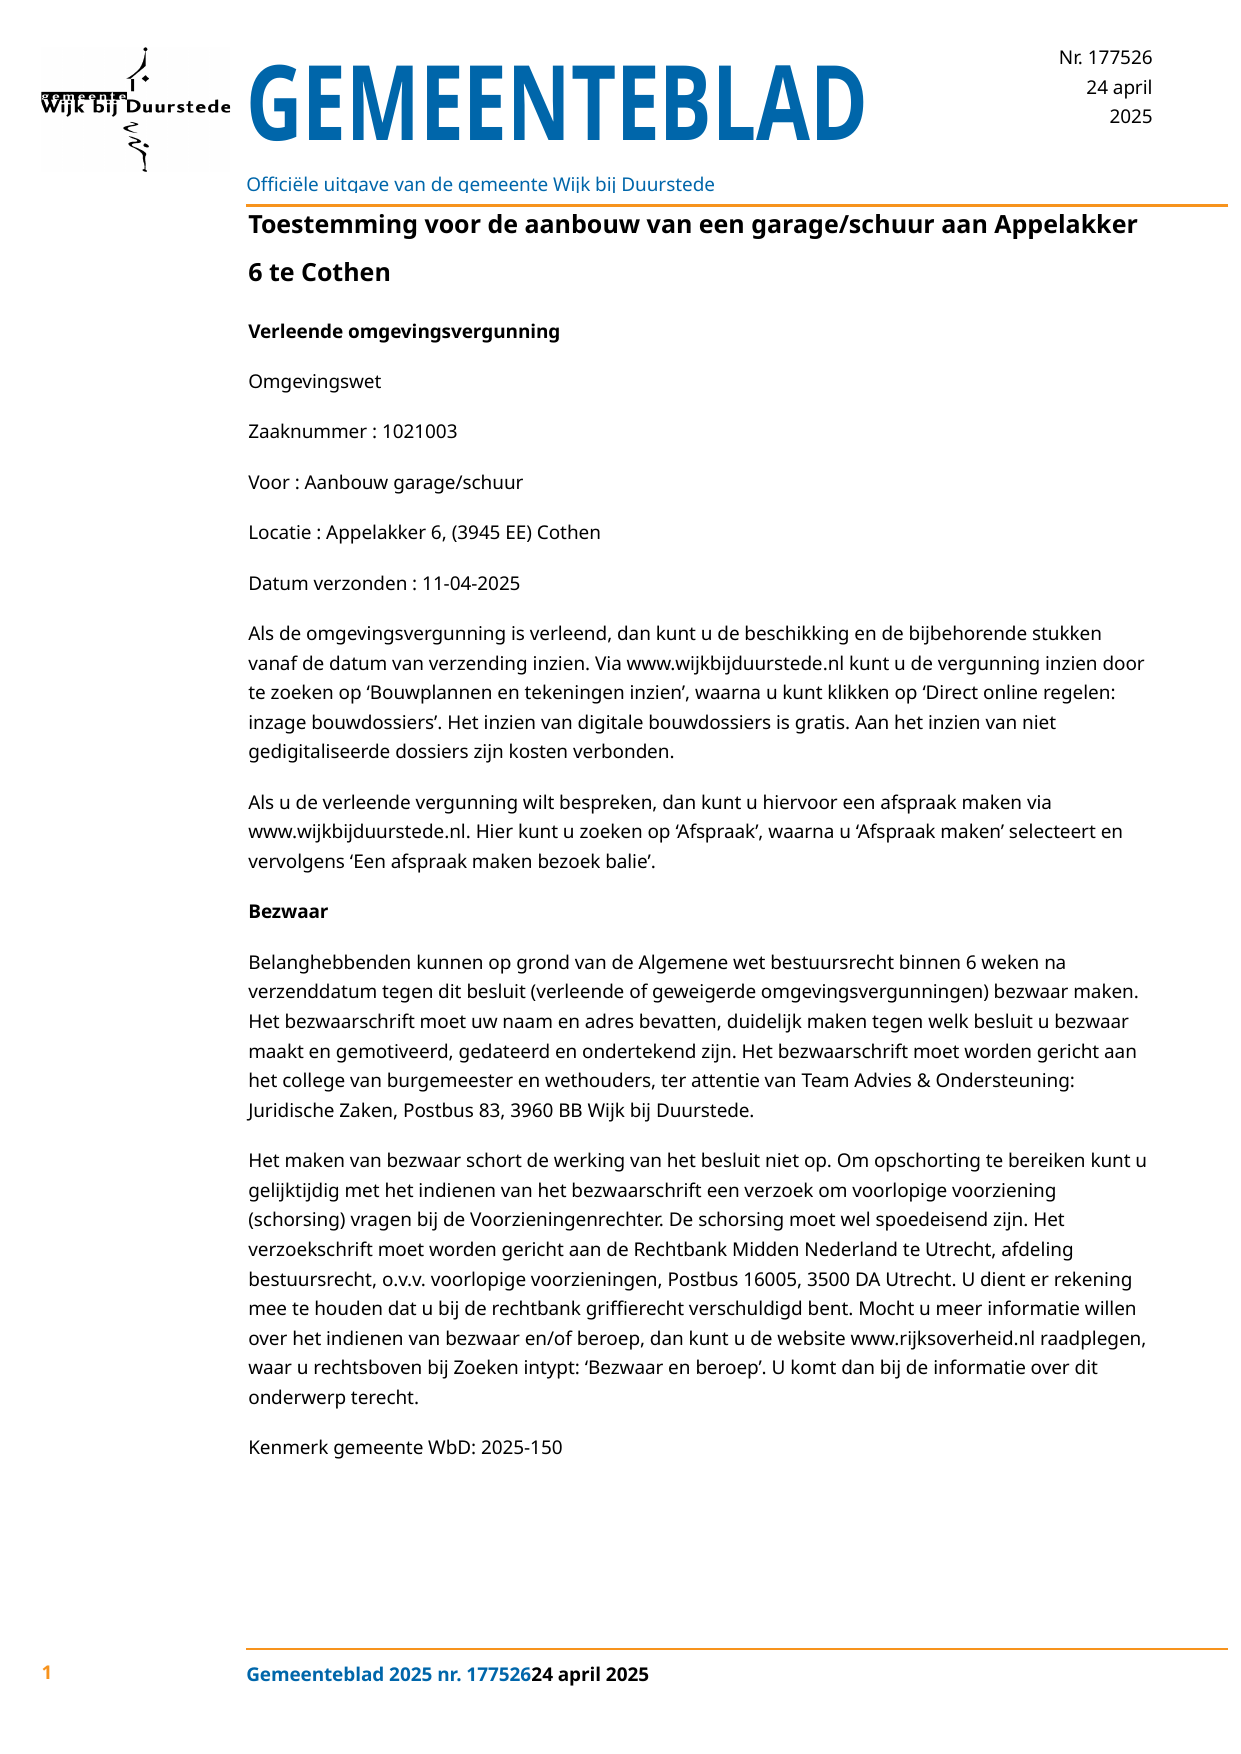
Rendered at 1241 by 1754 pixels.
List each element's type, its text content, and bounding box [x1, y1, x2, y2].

text Datum verzonden : 11-04-2025 [248, 570, 1152, 596]
text Zaaknummer : 1021003 [248, 419, 1152, 444]
text Als de omgevingsvergunning is verleend, dan kunt u de beschikking en de bijbehorende stukken vanaf de datum van verzending inzien. Via www.wijkbijduurstede.nl kunt u de vergunning inzien door te zoeken op ‘Bouwplannen en tekeningen inzien’, waarna u kunt klikken op ‘Direct online regelen: inzage bouwdossiers’. Het inzien van digitale bouwdossiers is gratis. Aan het inzien van niet gedigitaliseerde dossiers zijn kosten verbonden. [248, 620, 1152, 764]
text Toestemming voor de aanbouw van een garage/schuur aan Appelakker 6 te Cothen [248, 207, 1152, 288]
text Kenmerk gemeente WbD: 2025-150 [248, 1434, 1152, 1460]
text Locatie : Appelakker 6, (3945 EE) Cothen [248, 519, 1152, 545]
text Voor : Aanbouw garage/schuur [248, 469, 1152, 495]
text Het maken van bezwaar schort de werking van het besluit niet op. Om opschorting te bereiken kunt u gelijktijdig met het indienen van het bezwaarschrift een verzoek om voorlopige voorziening (schorsing) vragen bij de Voorzieningenrechter. De schorsing moet wel spoedeisend zijn. Het verzoekschrift moet worden gericht aan de Rechtbank Midden Nederland te Utrecht, afdeling bestuursrecht, o.v.v. voorlopige voorzieningen, Postbus 16005, 3500 DA Utrecht. U dient er rekening mee te houden dat u bij de rechtbank griffierecht verschuldigd bent. Mocht u meer informatie willen over het indienen van bezwaar en/of beroep, dan kunt u de website www.rijksoverheid.nl raadplegen, waar u rechtsboven bij Zoeken intypt: ‘Bezwaar en beroep’. U komt dan bij de informatie over dit onderwerp terecht. [248, 1147, 1152, 1410]
picture [41, 47, 231, 172]
text Bezwaar [248, 899, 1152, 924]
text Belanghebbenden kunnen op grond van de Algemene wet bestuursrecht binnen 6 weken na verzenddatum tegen dit besluit (verleende of geweigerde omgevingsvergunningen) bezwaar maken. Het bezwaarschrift moet uw naam en adres bevatten, duidelijk maken tegen welk besluit u bezwaar maakt en gemotiveerd, gedateerd en ondertekend zijn. Het bezwaarschrift moet worden gericht aan het college van burgemeester en wethouders, ter attentie van Team Advies & Ondersteuning: Juridische Zaken, Postbus 83, 3960 BB Wijk bij Duurstede. [248, 949, 1152, 1123]
text Omgevingswet [248, 368, 1152, 394]
text Als u de verleende vergunning wilt bespreken, dan kunt u hiervoor een afspraak maken via www.wijkbijduurstede.nl. Hier kunt u zoeken op ‘Afspraak’, waarna u ‘Afspraak maken’ selecteert en vervolgens ‘Een afspraak maken bezoek balie’. [248, 789, 1152, 874]
text Verleende omgevingsvergunning [248, 318, 1152, 344]
